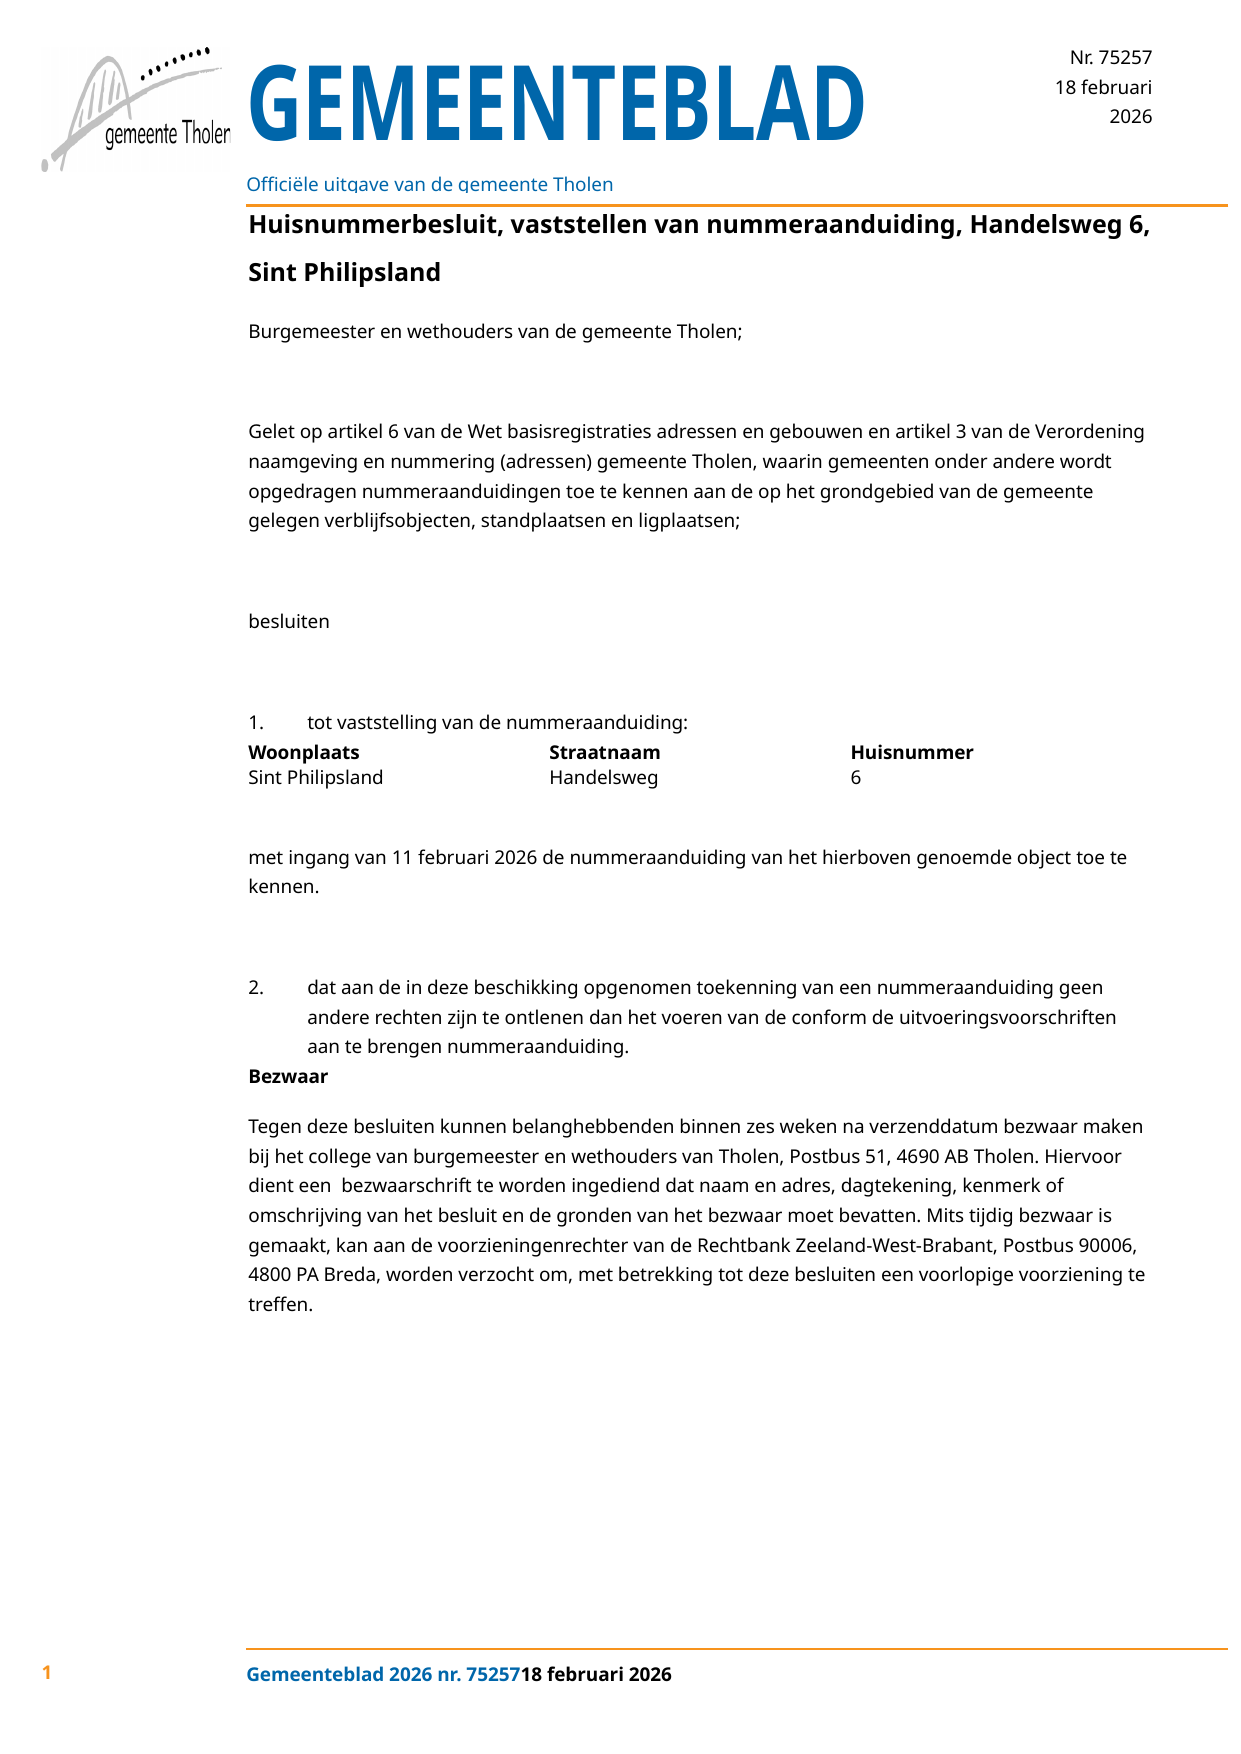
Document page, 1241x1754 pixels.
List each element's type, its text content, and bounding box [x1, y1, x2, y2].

text Gelet op artikel 6 van de Wet basisregistraties adressen en gebouwen en artikel 3 van de Verordening naamgeving en nummering (adressen) gemeente Tholen, waarin gemeenten onder andere wordt opgedragen nummeraanduidingen toe te kennen aan de op het grondgebied van de gemeente gelegen verblijfsobjecten, standplaatsen en ligplaatsen; [248, 419, 1152, 533]
text Bezwaar [248, 1063, 1152, 1089]
text Tegen deze besluiten kunnen belanghebbenden binnen zes weken na verzenddatum bezwaar maken bij het college van burgemeester en wethouders van Tholen, Postbus 51, 4690 AB Tholen. Hiervoor dient een bezwaarschrift te worden ingediend dat naam en adres, dagtekening, kenmerk of omschrijving van het besluit en de gronden van het bezwaar moet bevatten. Mits tijdig bezwaar is gemaakt, kan aan de voorzieningenrechter van de Rechtbank Zeeland-West-Brabant, Postbus 90006, 4800 PA Breda, worden verzocht om, met betrekking tot deze besluiten een voorlopige voorziening te treffen. [248, 1113, 1152, 1317]
table_cell Handelsweg [549, 765, 850, 790]
list tot vaststelling van de nummeraanduiding: [248, 709, 1152, 735]
list dat aan de in deze beschikking opgenomen toekenning van een nummeraanduiding geen andere rechten zijn te ontlenen dan het voeren van de conform de uitvoeringsvoorschriften aan te brengen nummeraanduiding. [248, 974, 1152, 1059]
text besluiten [248, 608, 1152, 634]
text Huisnummerbesluit, vaststellen van nummeraanduiding, Handelsweg 6, Sint Philipsland [248, 207, 1152, 288]
table_header Straatnaam [549, 739, 850, 764]
table_header Huisnummer [850, 739, 1152, 764]
text Burgemeester en wethouders van de gemeente Tholen; [248, 318, 1152, 344]
text met ingang van 11 februari 2026 de nummeraanduiding van het hierboven genoemde object toe te kennen. [248, 844, 1152, 899]
picture [41, 47, 231, 172]
table_cell 6 [850, 765, 1152, 790]
table_header Woonplaats [248, 739, 549, 764]
table_cell Sint Philipsland [248, 765, 549, 790]
